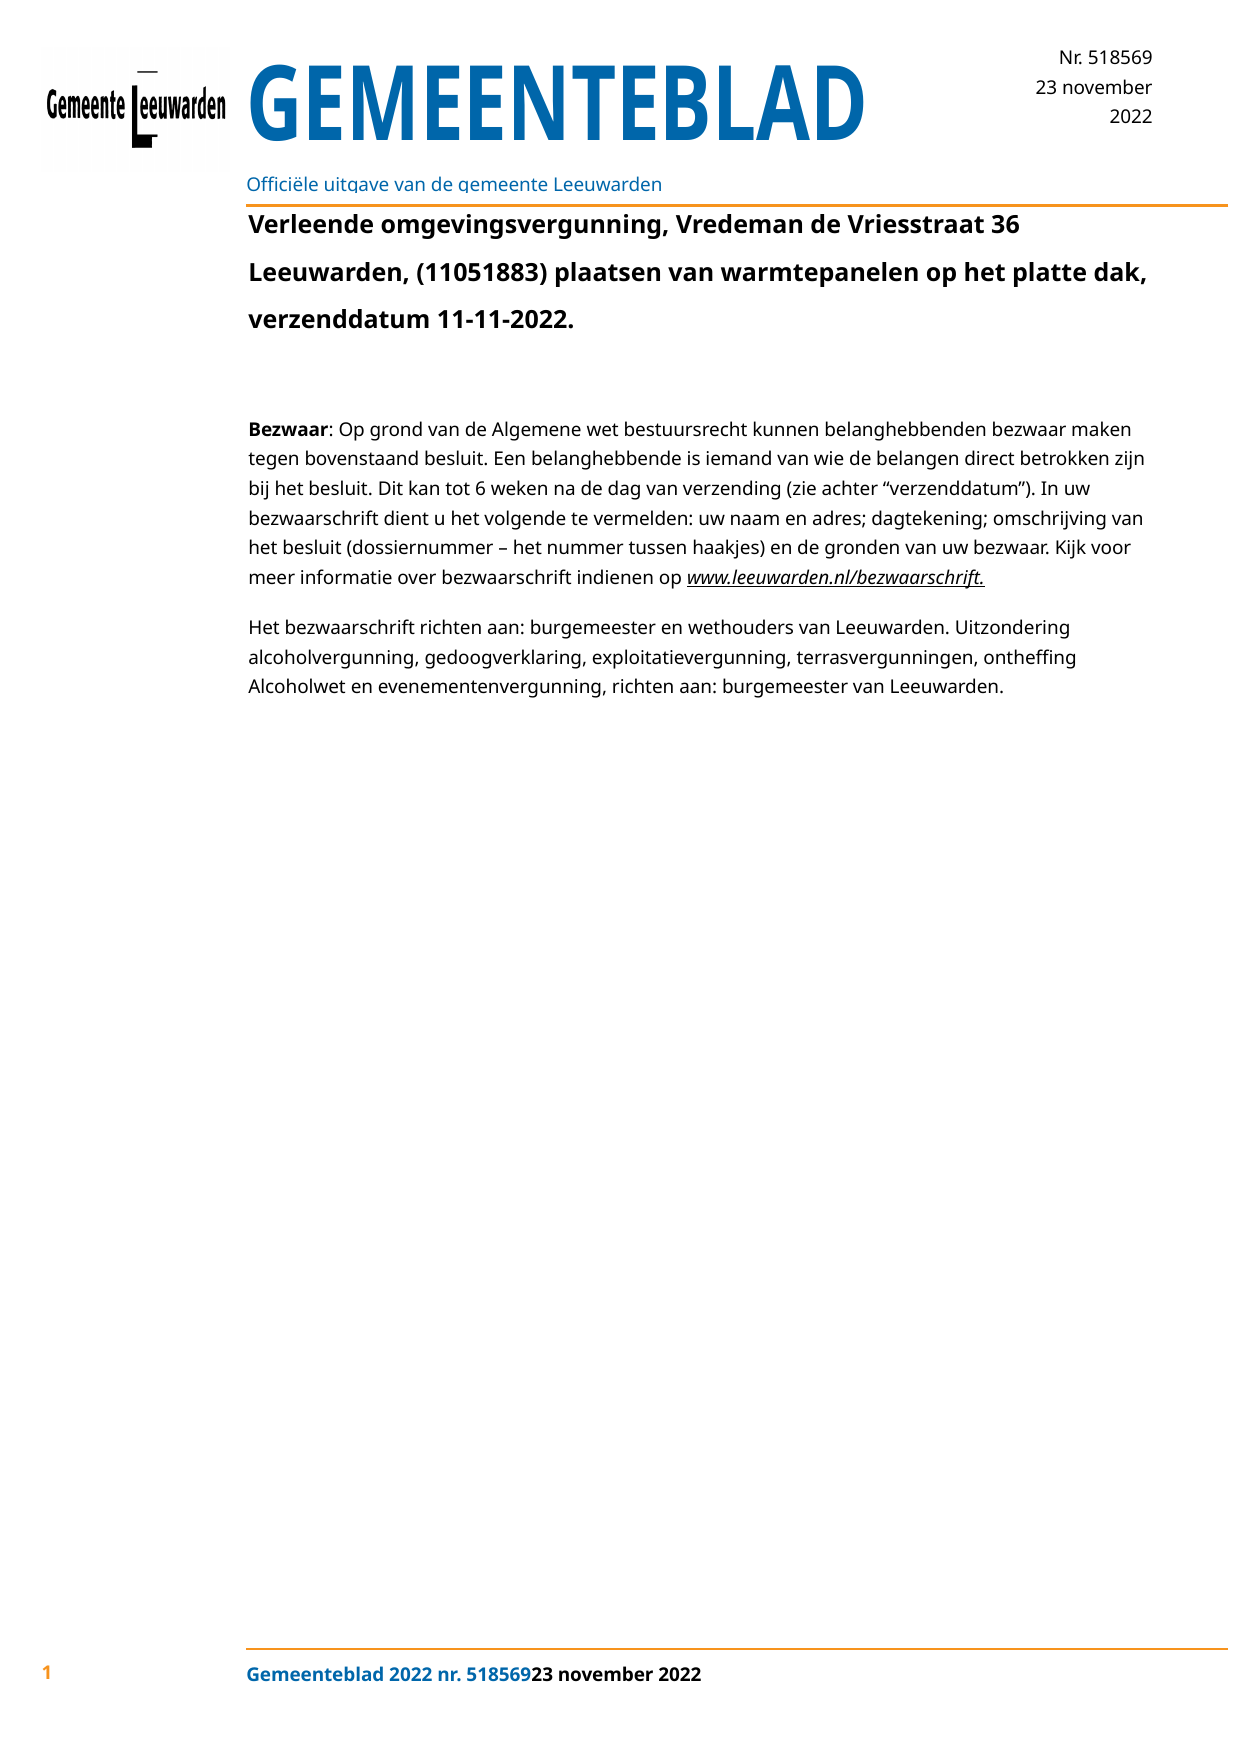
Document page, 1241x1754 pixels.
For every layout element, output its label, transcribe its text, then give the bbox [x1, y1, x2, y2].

text Bezwaar: Op grond van de Algemene wet bestuursrecht kunnen belanghebbenden bezwaar maken tegen bovenstaand besluit. Een belanghebbende is iemand van wie de belangen direct betrokken zijn bij het besluit. Dit kan tot 6 weken na de dag van verzending (zie achter “verzenddatum”). In uw bezwaarschrift dient u het volgende te vermelden: uw naam en adres; dagtekening; omschrijving van het besluit (dossiernummer – het nummer tussen haakjes) en de gronden van uw bezwaar. Kijk voor meer informatie over bezwaarschrift indienen op www.leeuwarden.nl/bezwaarschrift. [248, 416, 1152, 589]
picture [41, 47, 231, 172]
text Het bezwaarschrift richten aan: burgemeester en wethouders van Leeuwarden. Uitzondering alcoholvergunning, gedoogverklaring, exploitatievergunning, terrasvergunningen, ontheffing Alcoholwet en evenementenvergunning, richten aan: burgemeester van Leeuwarden. [248, 614, 1152, 699]
text Verleende omgevingsvergunning, Vredeman de Vriesstraat 36 Leeuwarden, (11051883) plaatsen van warmtepanelen op het platte dak, verzenddatum 11-11-2022. [248, 207, 1152, 336]
